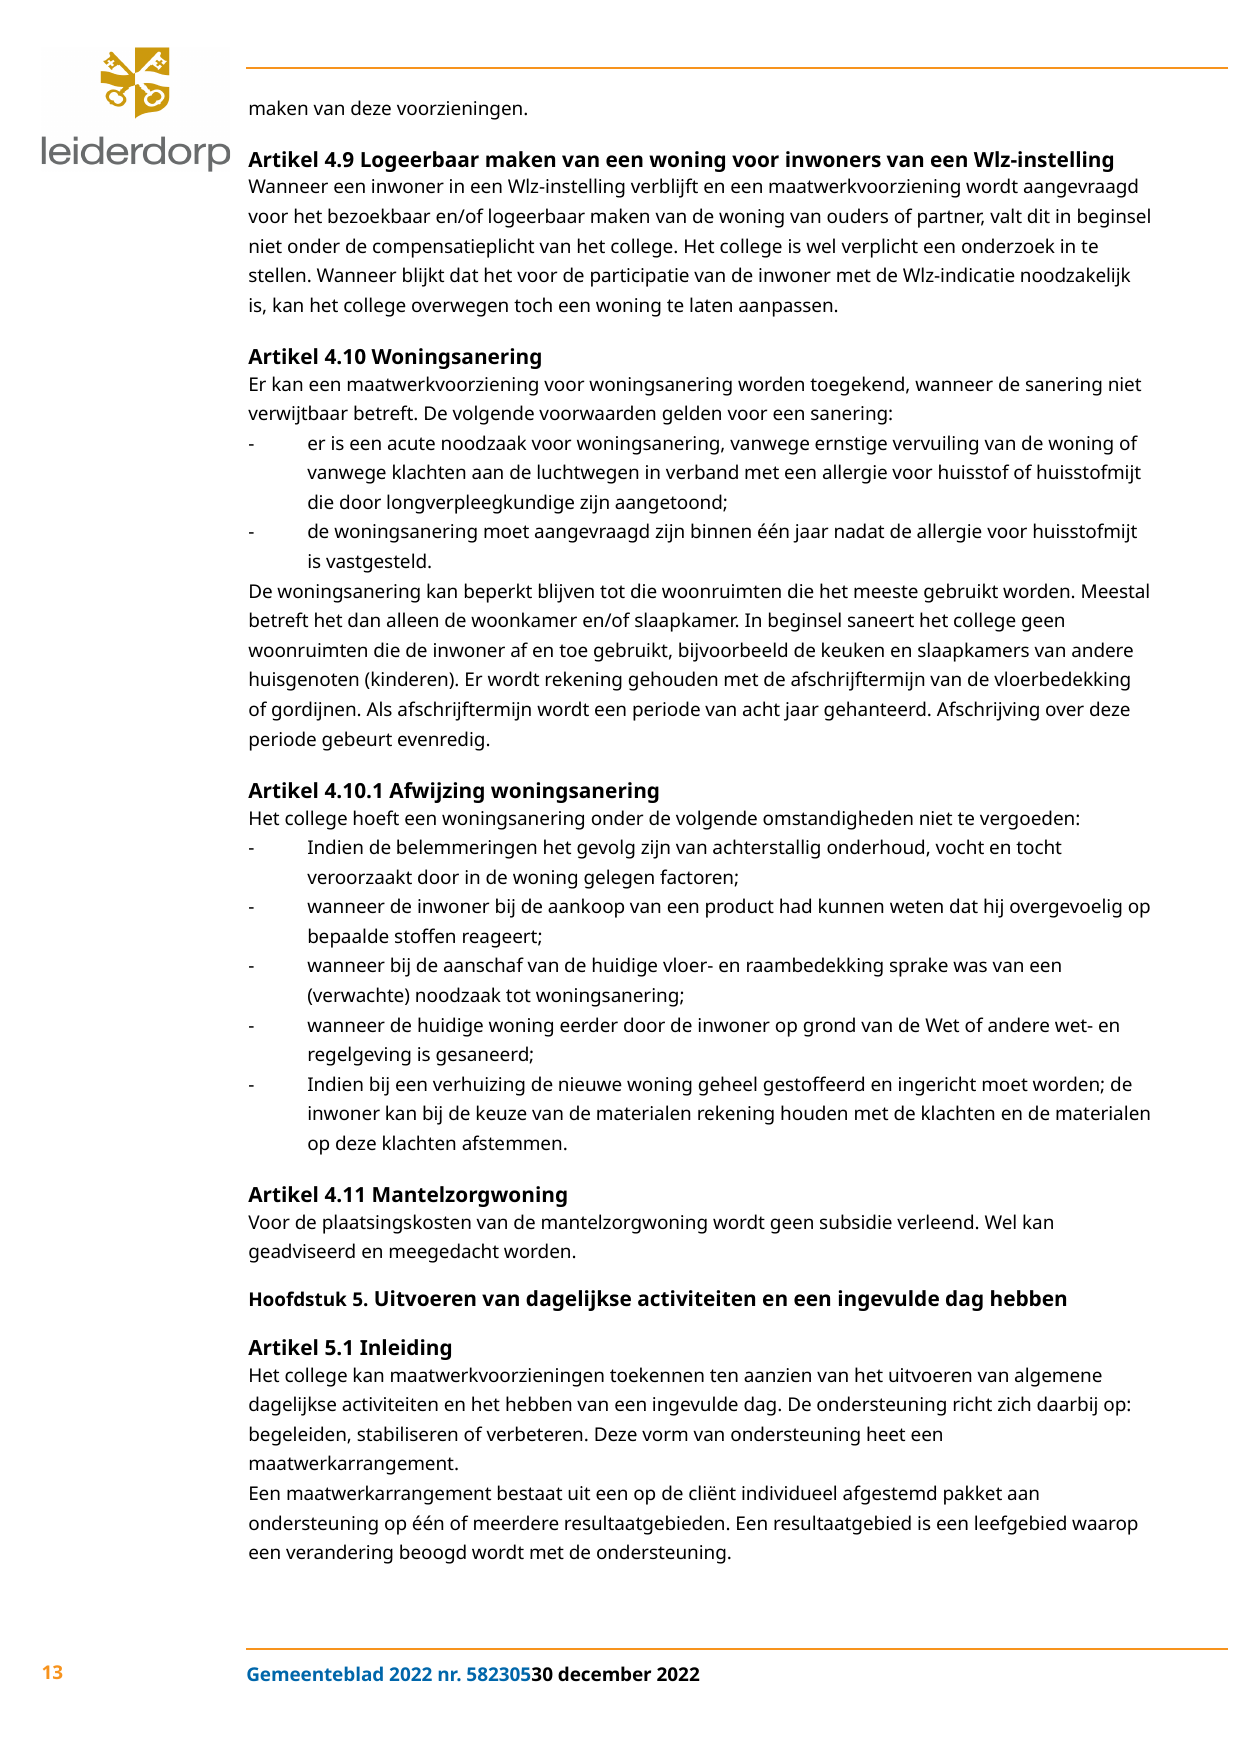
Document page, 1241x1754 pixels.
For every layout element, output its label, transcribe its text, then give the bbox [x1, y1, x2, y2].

list Indien bij een verhuizing de nieuwe woning geheel gestoffeerd en ingericht moet worden; de inwoner kan bij de keuze van de materialen rekening houden met de klachten en de materialen op deze klachten afstemmen. [248, 1071, 1152, 1156]
list er is een acute noodzaak voor woningsanering, vanwege ernstige vervuiling van de woning of vanwege klachten aan de luchtwegen in verband met een allergie voor huisstof of huisstofmijt die door longverpleegkundige zijn aangetoond; [248, 430, 1152, 515]
text maken van deze voorzieningen. [248, 95, 1152, 121]
list wanneer bij de aanschaf van de huidige vloer- en raambedekking sprake was van een (verwachte) noodzaak tot woningsanering; [248, 953, 1152, 1008]
list wanneer de huidige woning eerder door de inwoner op grond van de Wet of andere wet- en regelgeving is gesaneerd; [248, 1012, 1152, 1067]
text Hoofdstuk 5. Uitvoeren van dagelijkse activiteiten en een ingevulde dag hebben [248, 1284, 1152, 1313]
text Voor de plaatsingskosten van de mantelzorgwoning wordt geen subsidie verleend. Wel kan geadviseerd en meegedacht worden. [248, 1209, 1152, 1264]
list wanneer de inwoner bij de aankoop van een product had kunnen weten dat hij overgevoelig op bepaalde stoffen reageert; [248, 893, 1152, 949]
text Een maatwerkarrangement bestaat uit een op de cliënt individueel afgestemd pakket aan ondersteuning op één of meerdere resultaatgebieden. Een resultaatgebied is een leefgebied waarop een verandering beoogd wordt met de ondersteuning. [248, 1480, 1152, 1565]
text Artikel 4.9 Logeerbaar maken van een woning voor inwoners van een Wlz-instelling [248, 145, 1152, 174]
picture [41, 47, 231, 172]
text Artikel 4.11 Mantelzorgwoning [248, 1181, 1152, 1209]
text Het college hoeft een woningsanering onder de volgende omstandigheden niet te vergoeden: [248, 805, 1152, 830]
text Er kan een maatwerkvoorziening voor woningsanering worden toegekend, wanneer de sanering niet verwijtbaar betreft. De volgende voorwaarden gelden voor een sanering: [248, 371, 1152, 426]
list Indien de belemmeringen het gevolg zijn van achterstallig onderhoud, vocht en tocht veroorzaakt door in de woning gelegen factoren; [248, 834, 1152, 889]
text Het college kan maatwerkvoorzieningen toekennen ten aanzien van het uitvoeren van algemene dagelijkse activiteiten en het hebben van een ingevulde dag. De ondersteuning richt zich daarbij op: begeleiden, stabiliseren of verbeteren. Deze vorm van ondersteuning heet een maatwerkarrangement. [248, 1362, 1152, 1476]
text De woningsanering kan beperkt blijven tot die woonruimten die het meeste gebruikt worden. Meestal betreft het dan alleen de woonkamer en/of slaapkamer. In beginsel saneert het college geen woonruimten die de inwoner af en toe gebruikt, bijvoorbeeld de keuken en slaapkamers van andere huisgenoten (kinderen). Er wordt rekening gehouden met de afschrijftermijn van de vloerbedekking of gordijnen. Als afschrijftermijn wordt een periode van acht jaar gehanteerd. Afschrijving over deze periode gebeurt evenredig. [248, 578, 1152, 752]
text Wanneer een inwoner in een Wlz-instelling verblijft en een maatwerkvoorziening wordt aangevraagd voor het bezoekbaar en/of logeerbaar maken van de woning van ouders of partner, valt dit in beginsel niet onder de compensatieplicht van het college. Het college is wel verplicht een onderzoek in te stellen. Wanneer blijkt dat het voor de participatie van de inwoner met de Wlz-indicatie noodzakelijk is, kan het college overwegen toch een woning te laten aanpassen. [248, 174, 1152, 318]
text Artikel 5.1 Inleiding [248, 1333, 1152, 1362]
text Artikel 4.10 Woningsanering [248, 342, 1152, 371]
text Artikel 4.10.1 Afwijzing woningsanering [248, 776, 1152, 805]
list de woningsanering moet aangevraagd zijn binnen één jaar nadat de allergie voor huisstofmijt is vastgesteld. [248, 519, 1152, 574]
